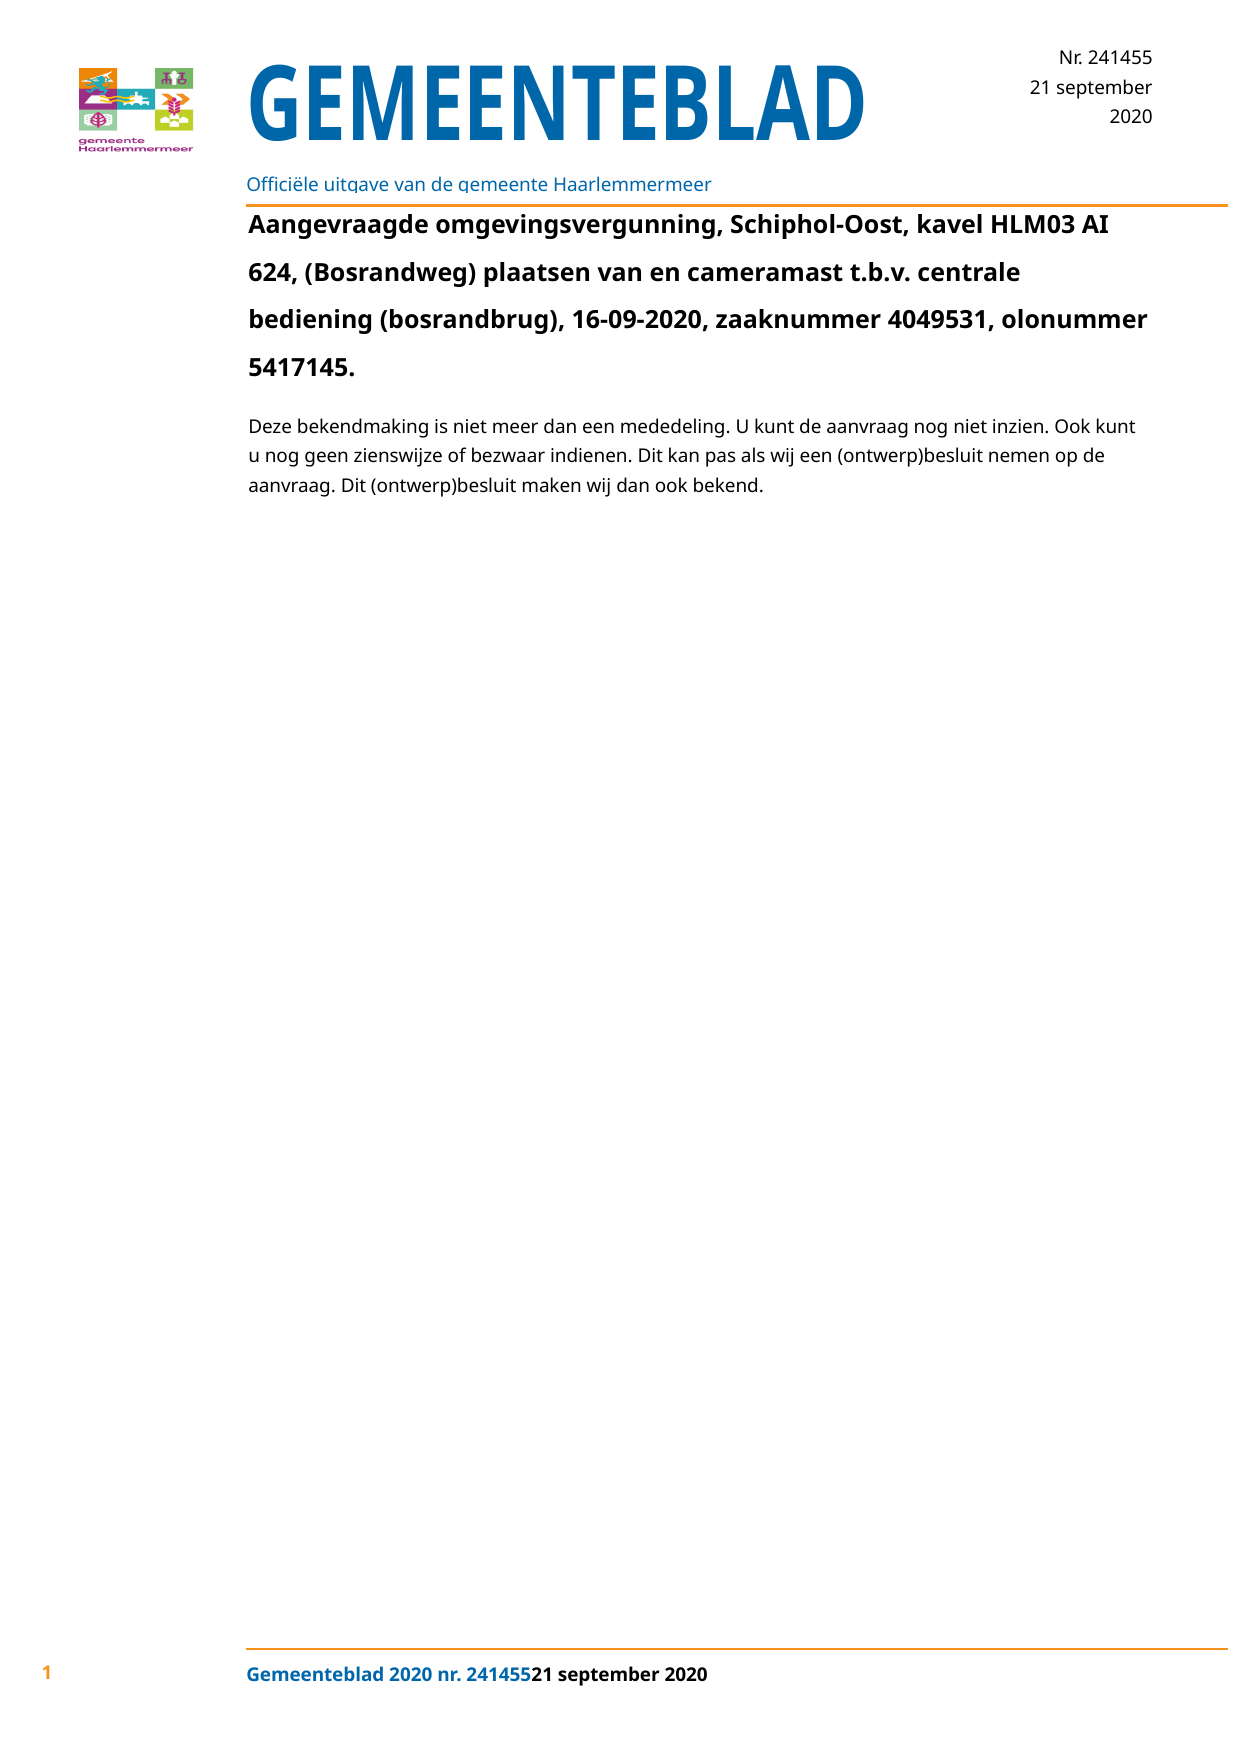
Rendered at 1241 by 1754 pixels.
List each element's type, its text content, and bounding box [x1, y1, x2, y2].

text Deze bekendmaking is niet meer dan een mededeling. U kunt de aanvraag nog niet inzien. Ook kunt u nog geen zienswijze of bezwaar indienen. Dit kan pas als wij een (ontwerp)besluit nemen op de aanvraag. Dit (ontwerp)besluit maken wij dan ook bekend. [248, 413, 1152, 498]
picture [41, 47, 231, 172]
text Aangevraagde omgevingsvergunning, Schiphol-Oost, kavel HLM03 AI 624, (Bosrandweg) plaatsen van en cameramast t.b.v. centrale bediening (bosrandbrug), 16-09-2020, zaaknummer 4049531, olonummer 5417145. [248, 207, 1152, 384]
